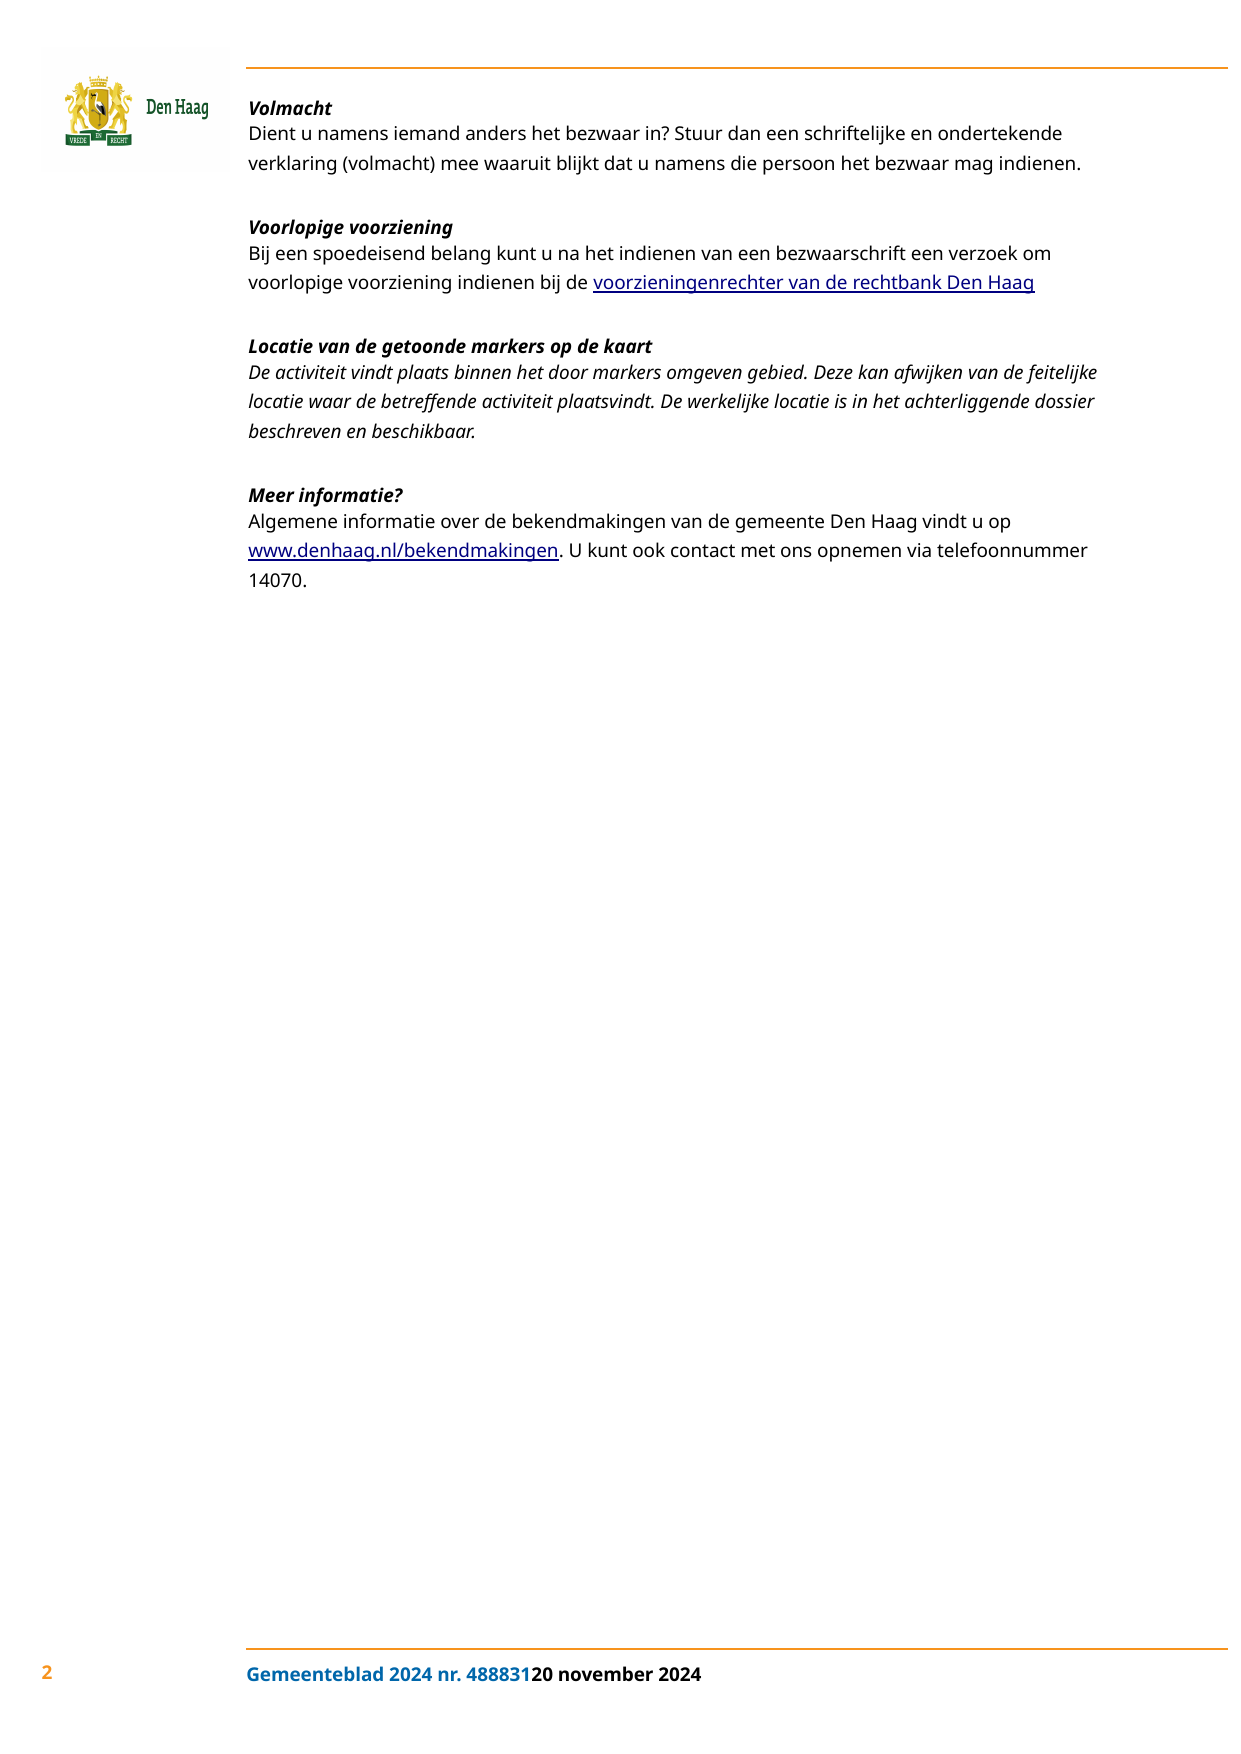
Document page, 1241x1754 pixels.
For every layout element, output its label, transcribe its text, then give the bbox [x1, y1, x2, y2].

text De activiteit vindt plaats binnen het door markers omgeven gebied. Deze kan afwijken van de feitelijke locatie waar de betreffende activiteit plaatsvindt. De werkelijke locatie is in het achterliggende dossier beschreven en beschikbaar. [248, 359, 1152, 444]
text Dient u namens iemand anders het bezwaar in? Stuur dan een schriftelijke en ondertekende verklaring (volmacht) mee waaruit blijkt dat u namens die persoon het bezwaar mag indienen. [248, 121, 1152, 176]
text Locatie van de getoonde markers op de kaart [248, 333, 1152, 359]
text Volmacht [248, 95, 1152, 121]
text Voorlopige voorziening [248, 214, 1152, 240]
text Meer informatie? [248, 482, 1152, 508]
text Bij een spoedeisend belang kunt u na het indienen van een bezwaarschrift een verzoek om voorlopige voorziening indienen bij de voorzieningenrechter van de rechtbank Den Haag [248, 240, 1152, 295]
text Algemene informatie over de bekendmakingen van de gemeente Den Haag vindt u op www.denhaag.nl/bekendmakingen. U kunt ook contact met ons opnemen via telefoonnummer 14070. [248, 508, 1152, 593]
picture [41, 47, 231, 172]
